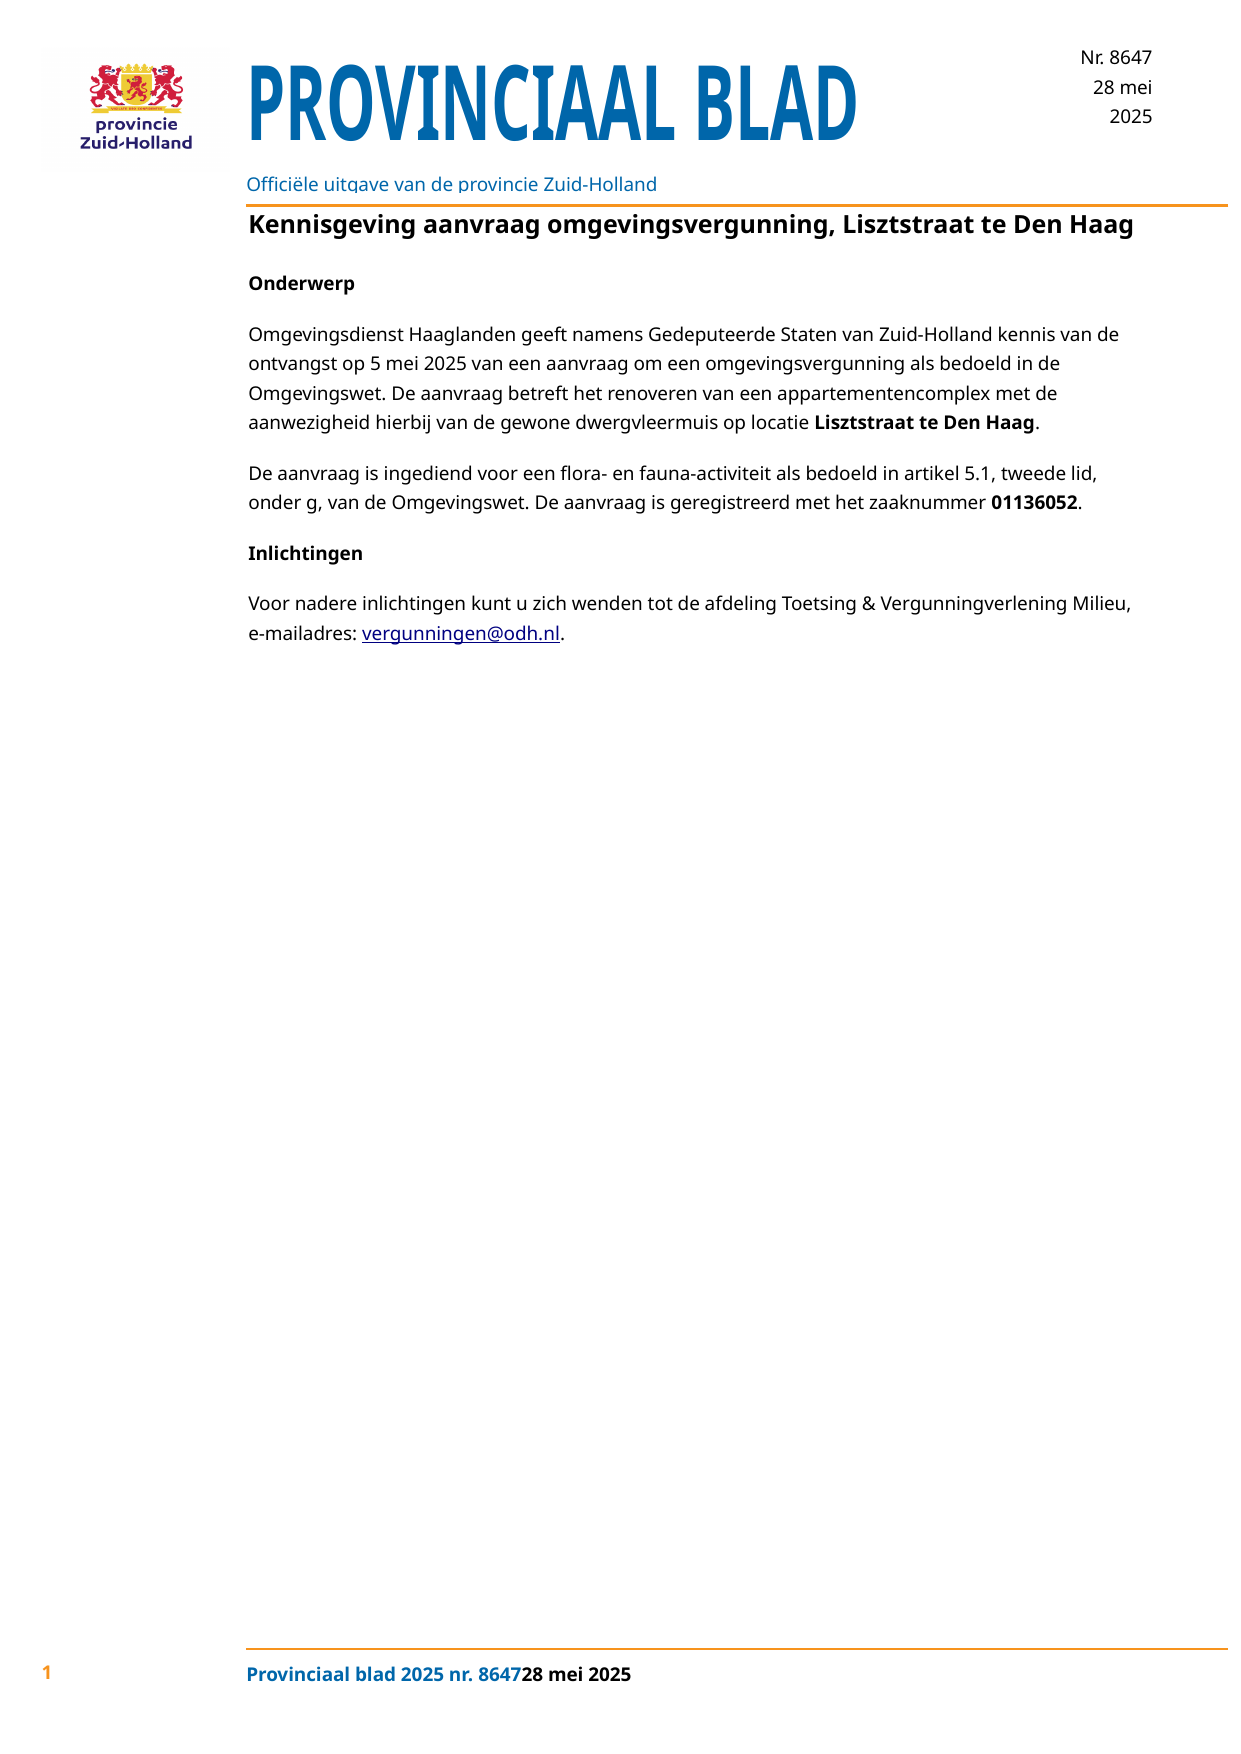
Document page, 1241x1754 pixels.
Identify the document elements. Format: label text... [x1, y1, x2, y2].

text De aanvraag is ingediend voor een flora- en fauna-activiteit als bedoeld in artikel 5.1, tweede lid, onder g, van de Omgevingswet. De aanvraag is geregistreerd met het zaaknummer 01136052. [248, 460, 1152, 515]
text Voor nadere inlichtingen kunt u zich wenden tot de afdeling Toetsing & Vergunningverlening Milieu, e-mailadres: vergunningen@odh.nl. [248, 590, 1152, 646]
text Inlichtingen [248, 540, 1152, 566]
text Kennisgeving aanvraag omgevingsvergunning, Lisztstraat te Den Haag [248, 207, 1152, 241]
text Omgevingsdienst Haaglanden geeft namens Gedeputeerde Staten van Zuid-Holland kennis van de ontvangst op 5 mei 2025 van een aanvraag om een omgevingsvergunning als bedoeld in de Omgevingswet. De aanvraag betreft het renoveren van een appartementencomplex met de aanwezigheid hierbij van de gewone dwergvleermuis op locatie Lisztstraat te Den Haag. [248, 321, 1152, 435]
picture [41, 47, 231, 172]
text Onderwerp [248, 270, 1152, 296]
